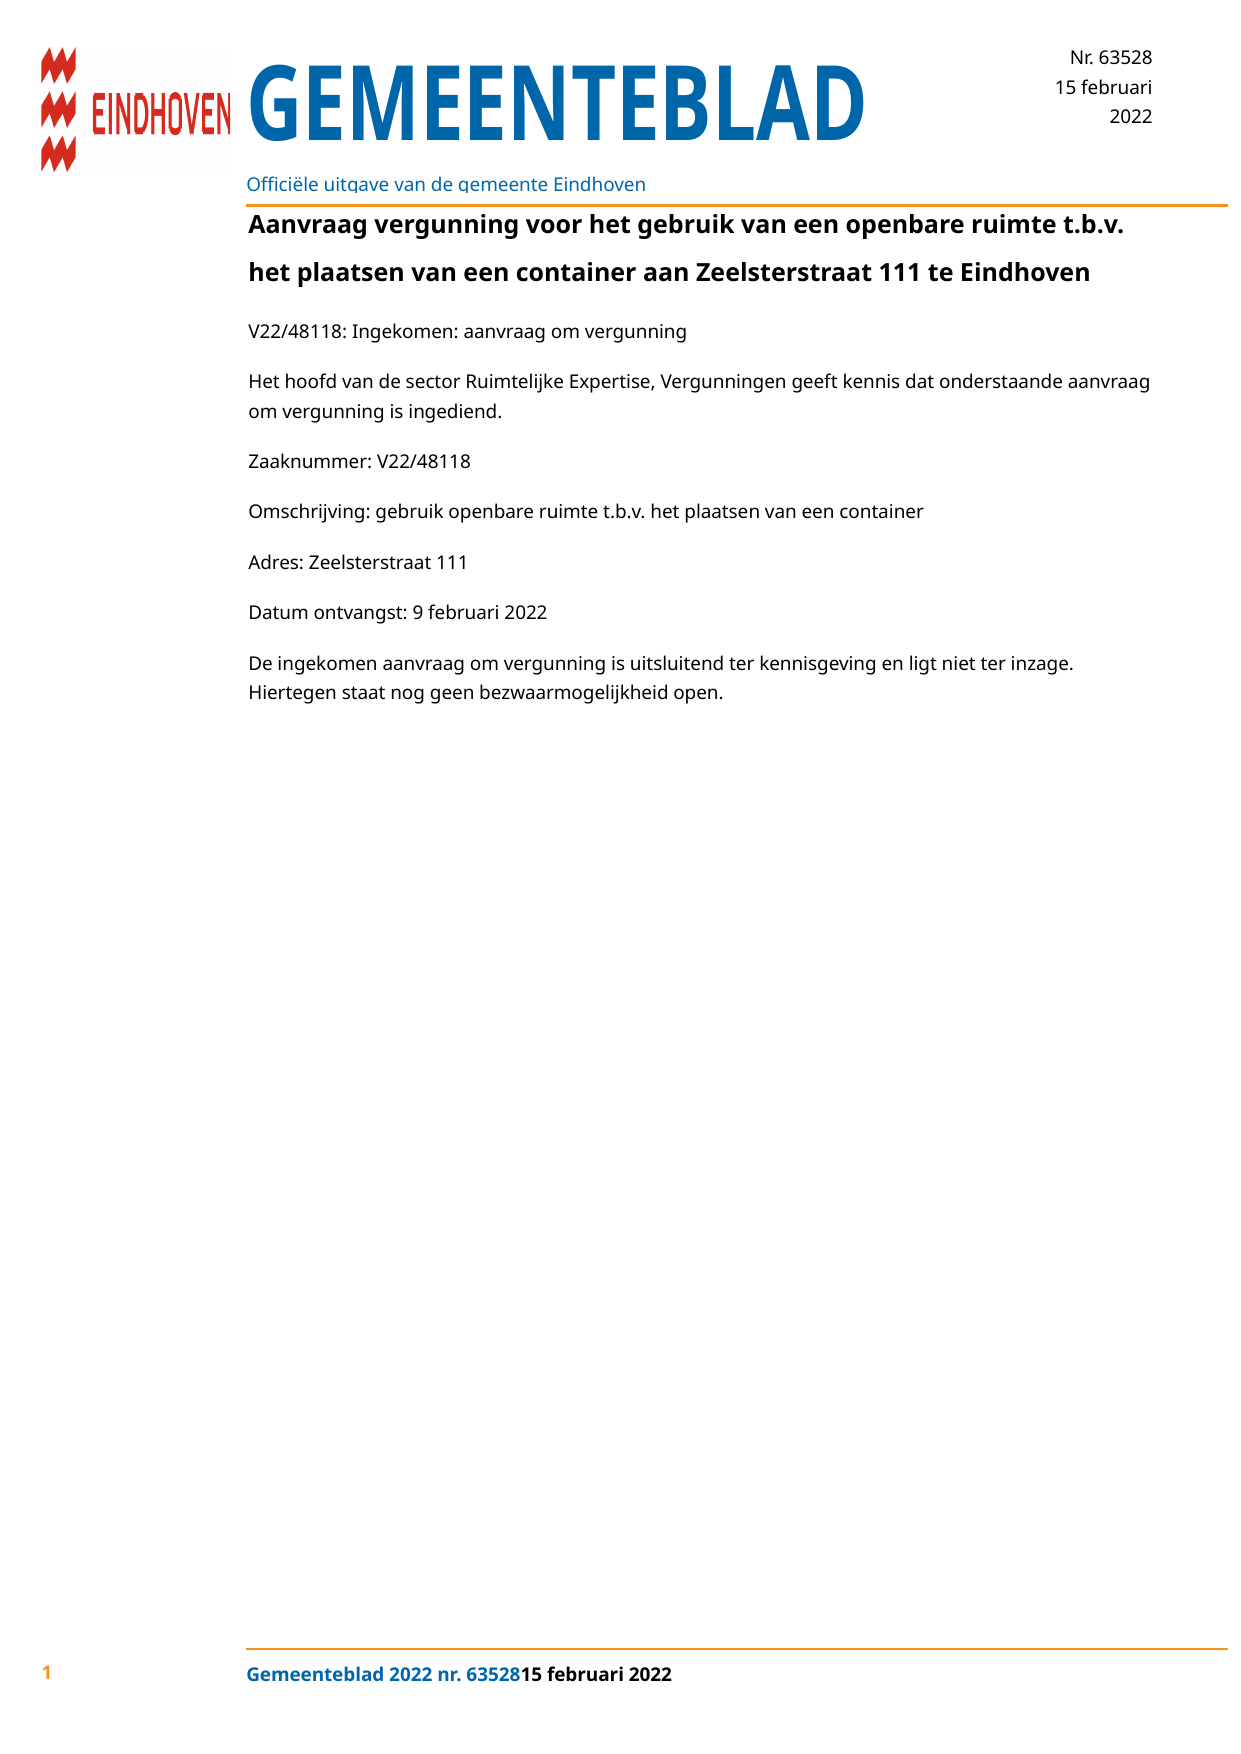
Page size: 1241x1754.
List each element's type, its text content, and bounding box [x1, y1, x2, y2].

picture [41, 47, 231, 172]
text Adres: Zeelsterstraat 111 [248, 549, 1152, 575]
text De ingekomen aanvraag om vergunning is uitsluitend ter kennisgeving en ligt niet ter inzage. Hiertegen staat nog geen bezwaarmogelijkheid open. [248, 650, 1152, 705]
text V22/48118: Ingekomen: aanvraag om vergunning [248, 318, 1152, 344]
text Datum ontvangst: 9 februari 2022 [248, 599, 1152, 625]
text Zaaknummer: V22/48118 [248, 448, 1152, 474]
text Aanvraag vergunning voor het gebruik van een openbare ruimte t.b.v. het plaatsen van een container aan Zeelsterstraat 111 te Eindhoven [248, 207, 1152, 288]
text Het hoofd van de sector Ruimtelijke Expertise, Vergunningen geeft kennis dat onderstaande aanvraag om vergunning is ingediend. [248, 368, 1152, 424]
text Omschrijving: gebruik openbare ruimte t.b.v. het plaatsen van een container [248, 499, 1152, 524]
